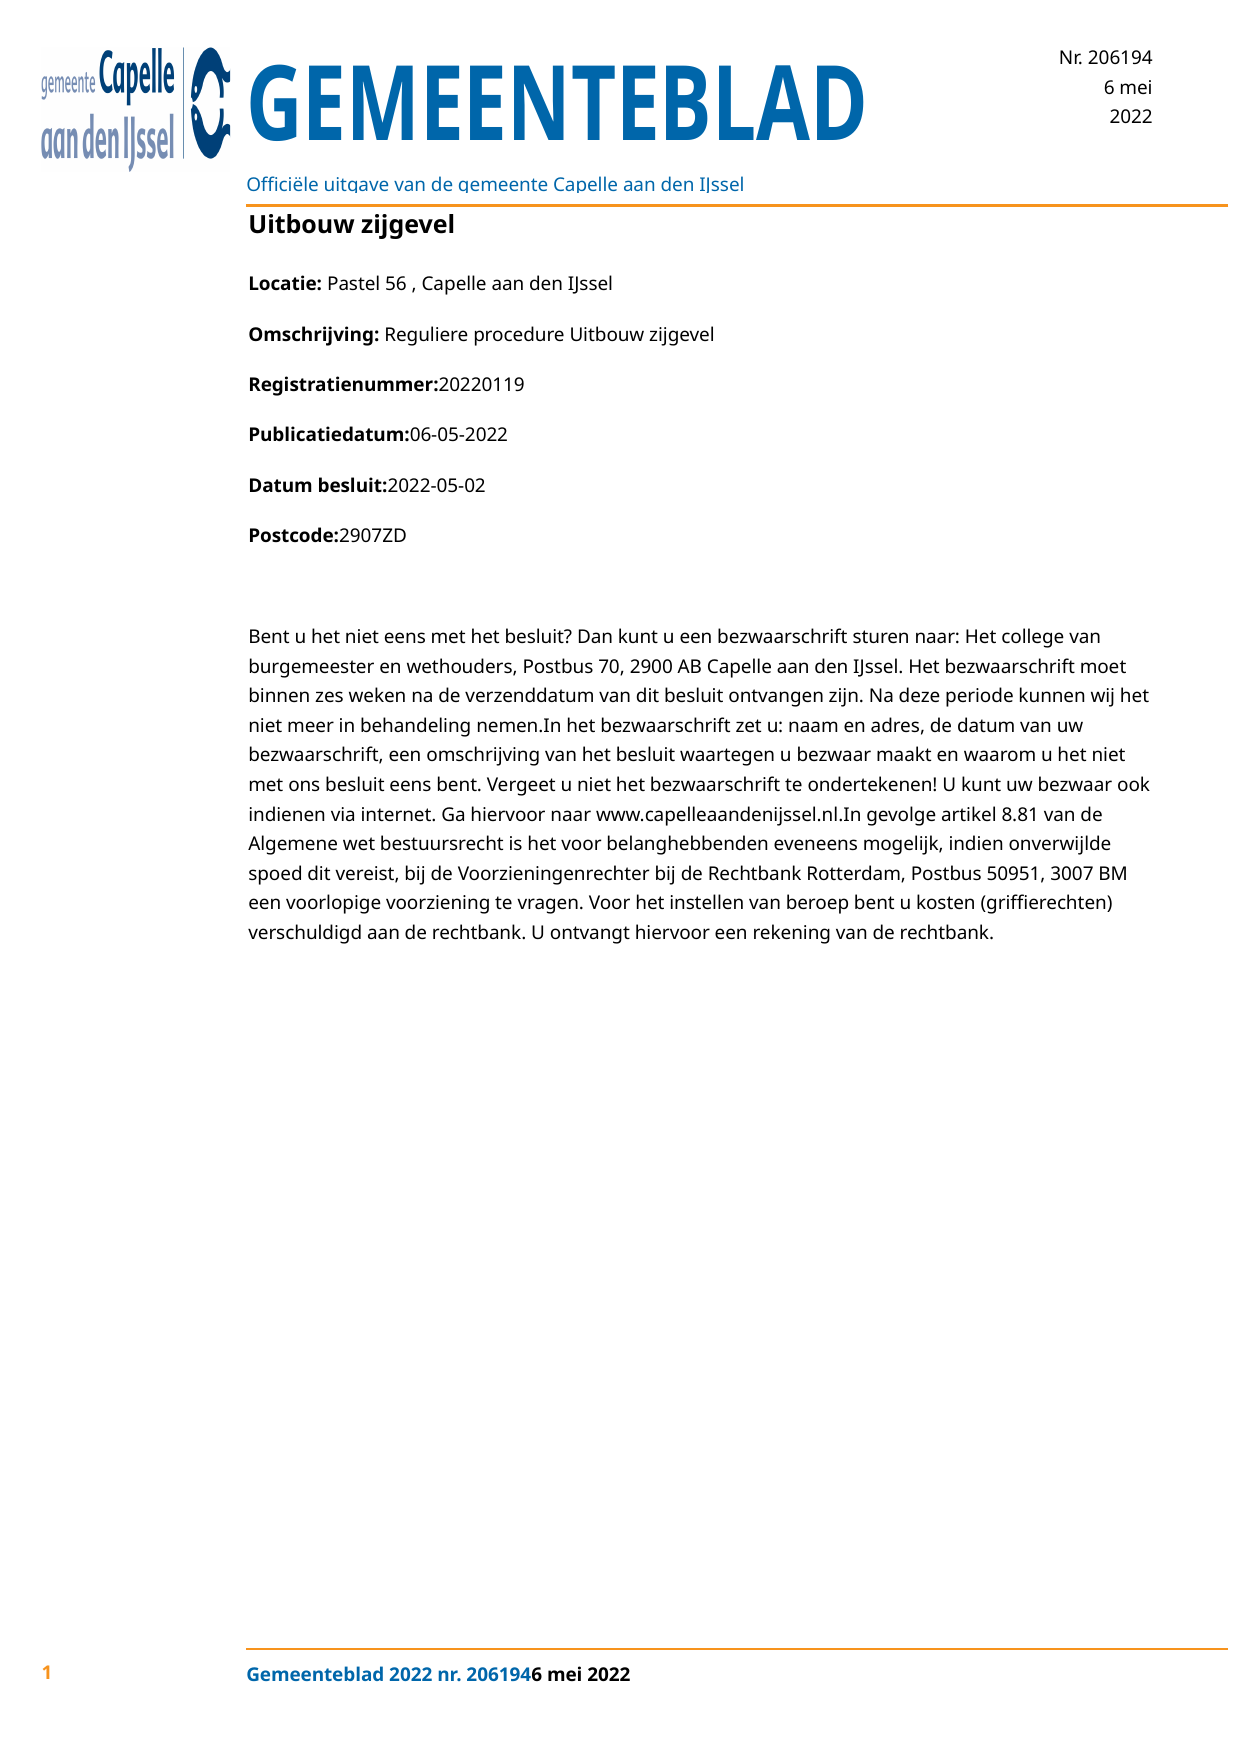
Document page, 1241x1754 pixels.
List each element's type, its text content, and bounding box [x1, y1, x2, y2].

picture [41, 47, 231, 172]
text Uitbouw zijgevel [248, 207, 1152, 241]
text Postcode:2907ZD [248, 522, 1152, 548]
text Datum besluit:2022-05-02 [248, 472, 1152, 498]
text Bent u het niet eens met het besluit? Dan kunt u een bezwaarschrift sturen naar: Het college van burgemeester en wethouders, Postbus 70, 2900 AB Capelle aan den IJssel. Het bezwaarschrift moet binnen zes weken na de verzenddatum van dit besluit ontvangen zijn. Na deze periode kunnen wij het niet meer in behandeling nemen.In het bezwaarschrift zet u: naam en adres, de datum van uw bezwaarschrift, een omschrijving van het besluit waartegen u bezwaar maakt en waarom u het niet met ons besluit eens bent. Vergeet u niet het bezwaarschrift te ondertekenen! U kunt uw bezwaar ook indienen via internet. Ga hiervoor naar www.capelleaandenijssel.nl.In gevolge artikel 8.81 van de Algemene wet bestuursrecht is het voor belanghebbenden eveneens mogelijk, indien onverwijlde spoed dit vereist, bij de Voorzieningenrechter bij de Rechtbank Rotterdam, Postbus 50951, 3007 BM een voorlopige voorziening te vragen. Voor het instellen van beroep bent u kosten (griffierechten) verschuldigd aan de rechtbank. U ontvangt hiervoor een rekening van de rechtbank. [248, 623, 1152, 945]
text Omschrijving: Reguliere procedure Uitbouw zijgevel [248, 321, 1152, 346]
text Publicatiedatum:06-05-2022 [248, 422, 1152, 447]
text Locatie: Pastel 56 , Capelle aan den IJssel [248, 270, 1152, 296]
text Registratienummer:20220119 [248, 371, 1152, 397]
